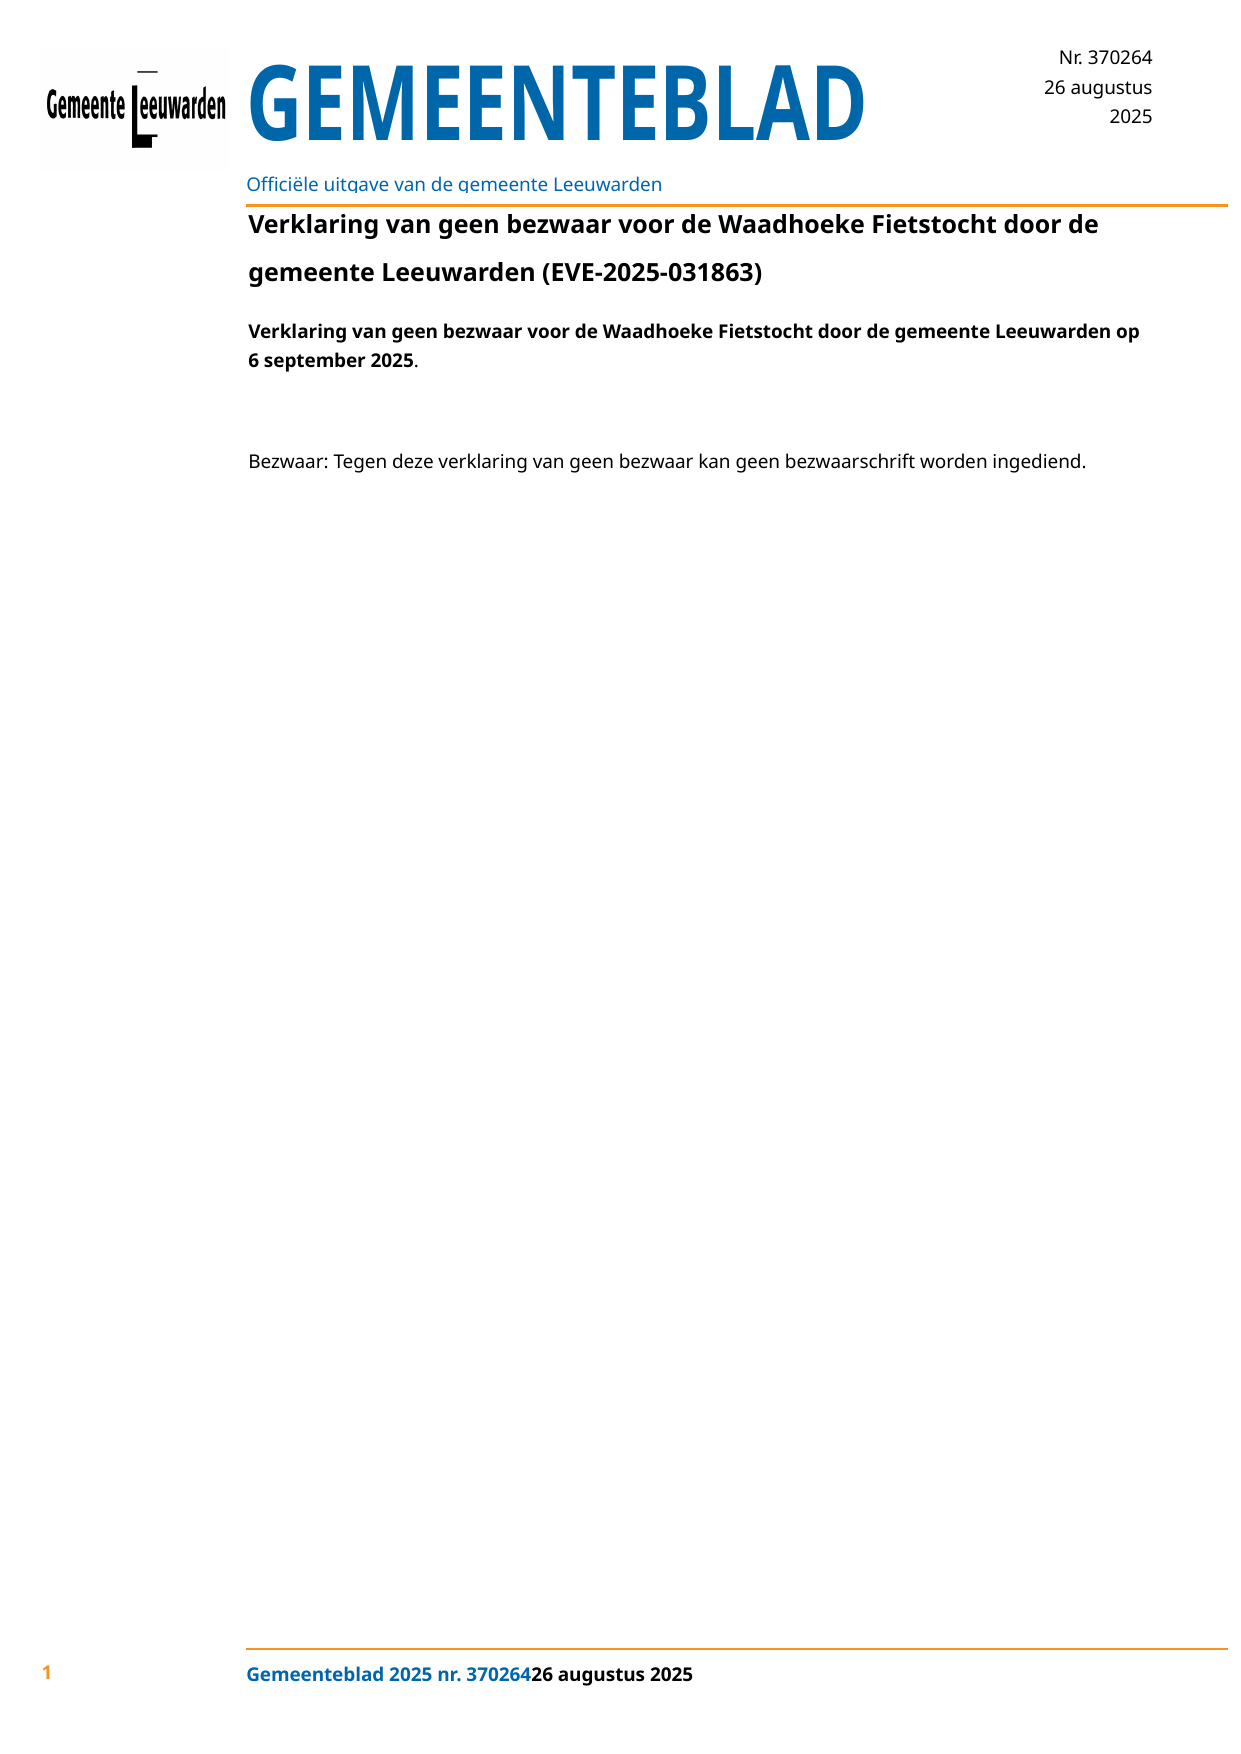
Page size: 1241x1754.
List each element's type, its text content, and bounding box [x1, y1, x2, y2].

picture [41, 47, 231, 172]
text Bezwaar: Tegen deze verklaring van geen bezwaar kan geen bezwaarschrift worden ingediend. [248, 448, 1152, 474]
text Verklaring van geen bezwaar voor de Waadhoeke Fietstocht door de gemeente Leeuwarden op 6 september 2025. [248, 318, 1152, 373]
text Verklaring van geen bezwaar voor de Waadhoeke Fietstocht door de gemeente Leeuwarden (EVE-2025-031863) [248, 207, 1152, 288]
